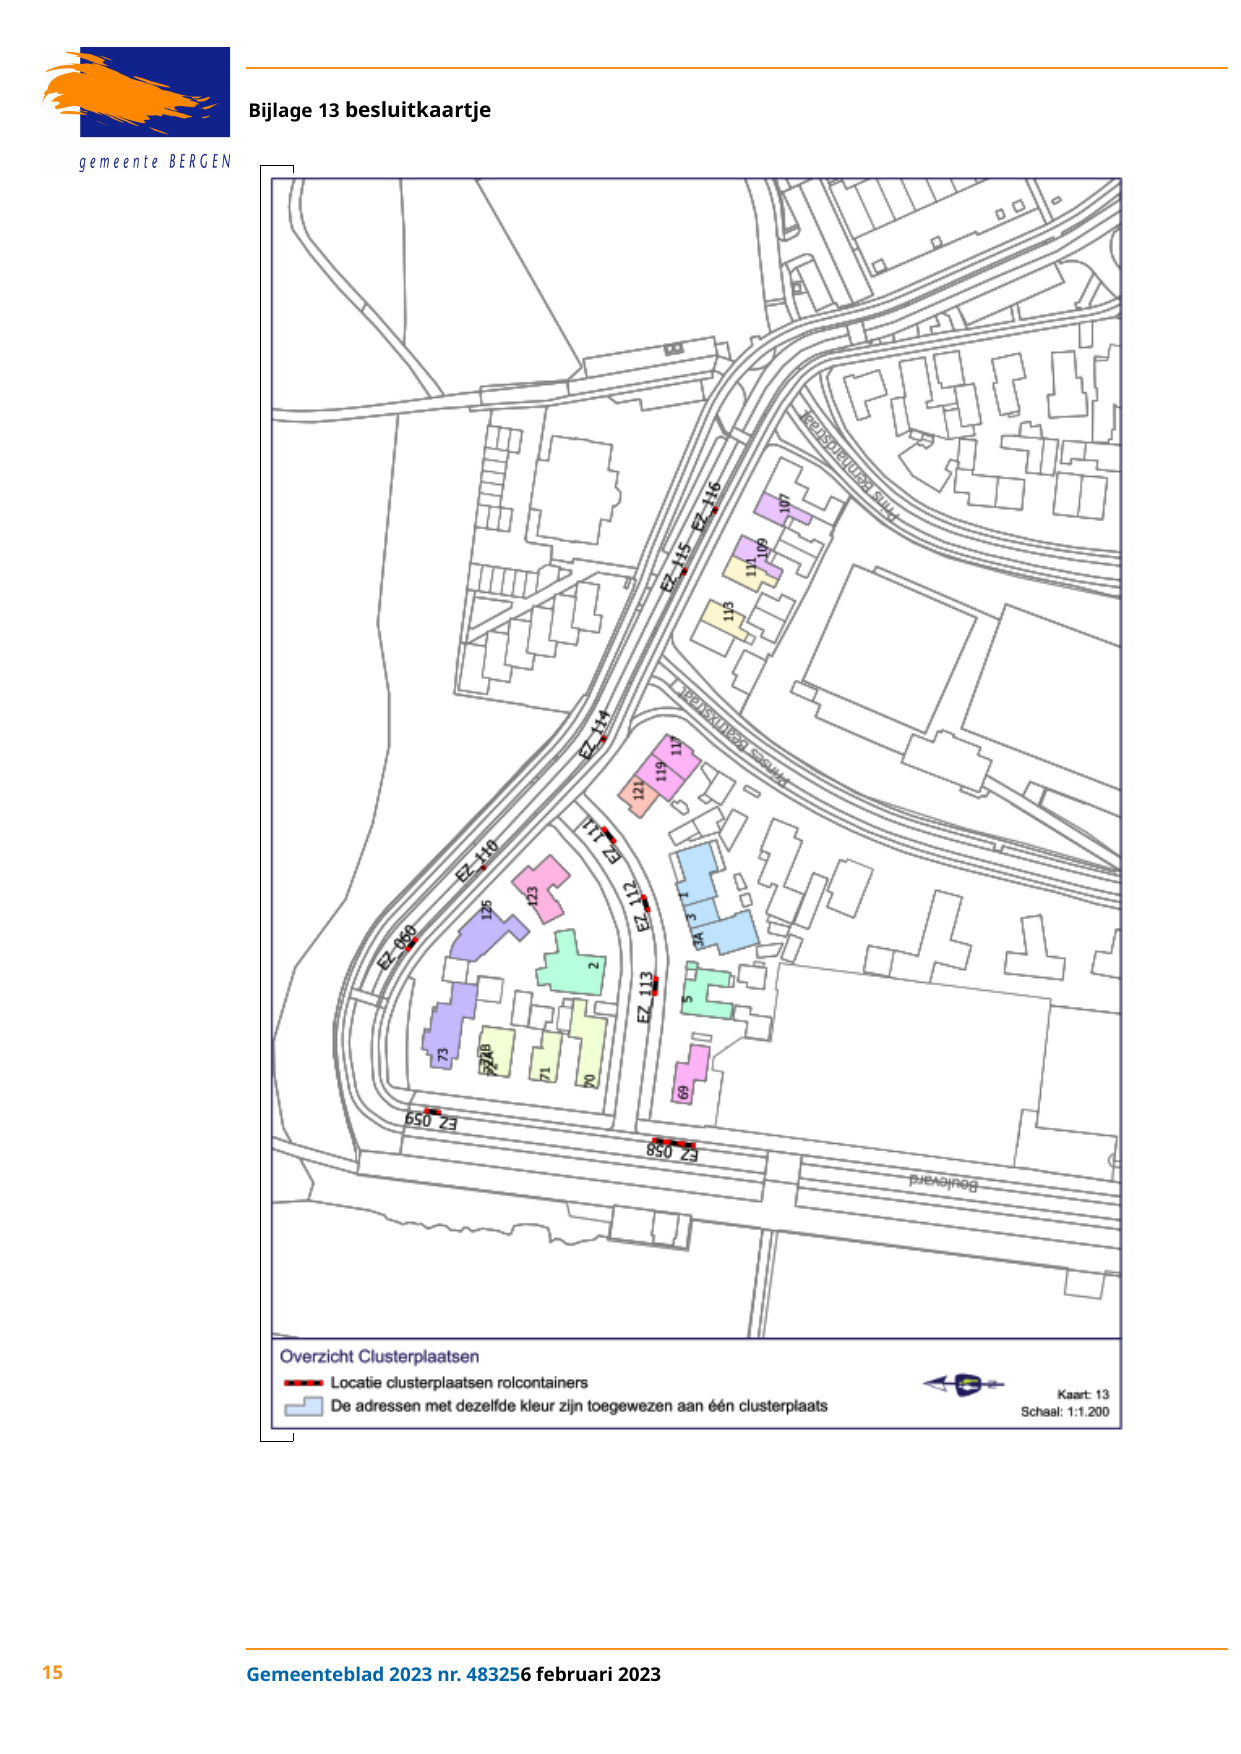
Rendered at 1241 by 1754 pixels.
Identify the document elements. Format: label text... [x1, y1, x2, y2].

picture [268, 173, 1125, 1433]
text Bijlage 13 besluitkaartje [248, 95, 1152, 123]
picture [41, 47, 231, 172]
